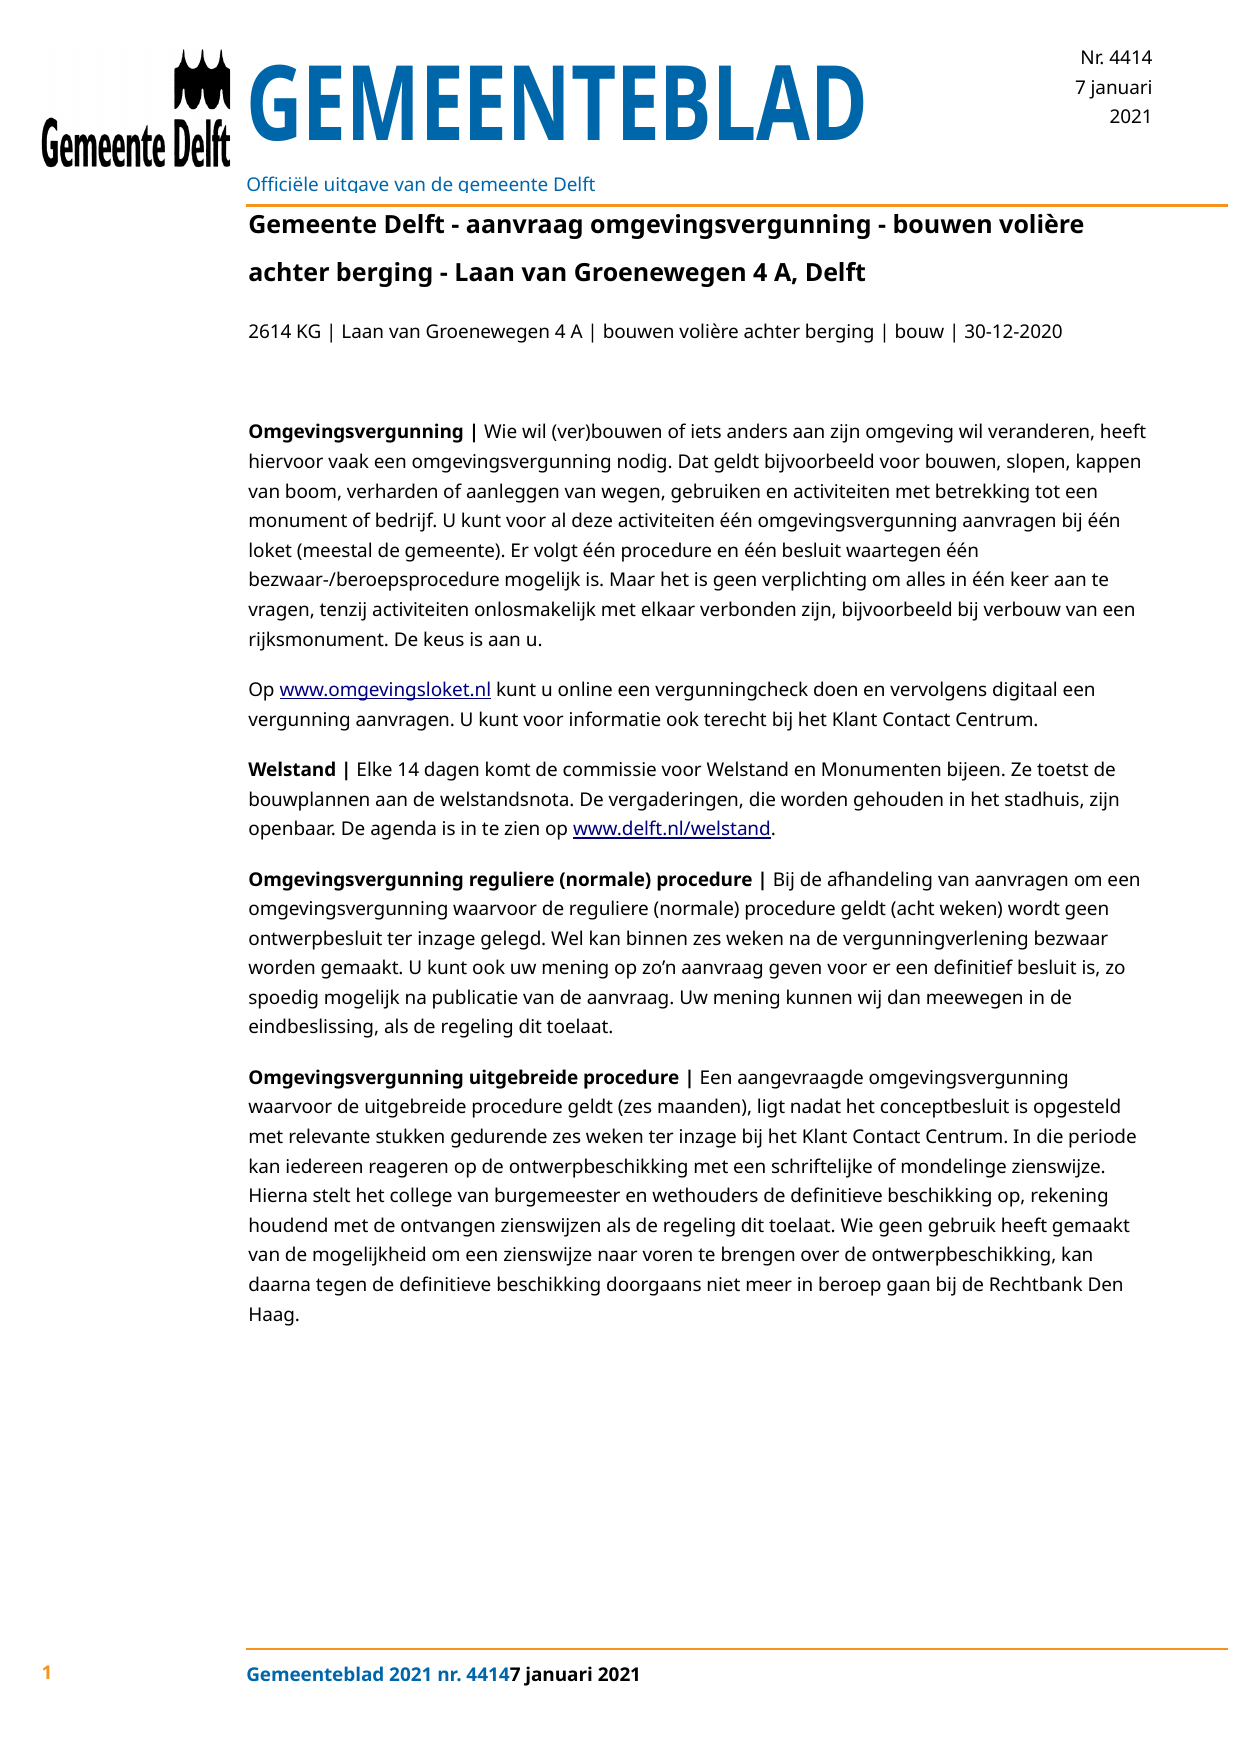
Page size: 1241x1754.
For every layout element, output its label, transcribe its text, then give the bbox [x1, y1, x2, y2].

text Omgevingsvergunning uitgebreide procedure | Een aangevraagde omgevingsvergunning waarvoor de uitgebreide procedure geldt (zes maanden), ligt nadat het conceptbesluit is opgesteld met relevante stukken gedurende zes weken ter inzage bij het Klant Contact Centrum. In die periode kan iedereen reageren op de ontwerpbeschikking met een schriftelijke of mondelinge zienswijze. Hierna stelt het college van burgemeester en wethouders de definitieve beschikking op, rekening houdend met de ontvangen zienswijzen als de regeling dit toelaat. Wie geen gebruik heeft gemaakt van de mogelijkheid om een zienswijze naar voren te brengen over de ontwerpbeschikking, kan daarna tegen de definitieve beschikking doorgaans niet meer in beroep gaan bij de Rechtbank Den Haag. [248, 1064, 1152, 1327]
text Gemeente Delft - aanvraag omgevingsvergunning - bouwen volière achter berging - Laan van Groenewegen 4 A, Delft [248, 207, 1152, 288]
text Omgevingsvergunning | Wie wil (ver)bouwen of iets anders aan zijn omgeving wil veranderen, heeft hiervoor vaak een omgevingsvergunning nodig. Dat geldt bijvoorbeeld voor bouwen, slopen, kappen van boom, verharden of aanleggen van wegen, gebruiken en activiteiten met betrekking tot een monument of bedrijf. U kunt voor al deze activiteiten één omgevingsvergunning aanvragen bij één loket (meestal de gemeente). Er volgt één procedure en één besluit waartegen één bezwaar-/beroepsprocedure mogelijk is. Maar het is geen verplichting om alles in één keer aan te vragen, tenzij activiteiten onlosmakelijk met elkaar verbonden zijn, bijvoorbeeld bij verbouw van een rijksmonument. De keus is aan u. [248, 419, 1152, 652]
text Omgevingsvergunning reguliere (normale) procedure | Bij de afhandeling van aanvragen om een omgevingsvergunning waarvoor de reguliere (normale) procedure geldt (acht weken) wordt geen ontwerpbesluit ter inzage gelegd. Wel kan binnen zes weken na de vergunningverlening bezwaar worden gemaakt. U kunt ook uw mening op zo’n aanvraag geven voor er een definitief besluit is, zo spoedig mogelijk na publicatie van de aanvraag. Uw mening kunnen wij dan meewegen in de eindbeslissing, als de regeling dit toelaat. [248, 866, 1152, 1039]
text Op www.omgevingsloket.nl kunt u online een vergunningcheck doen en vervolgens digitaal een vergunning aanvragen. U kunt voor informatie ook terecht bij het Klant Contact Centrum. [248, 676, 1152, 732]
picture [41, 47, 231, 172]
text Welstand | Elke 14 dagen komt de commissie voor Welstand en Monumenten bijeen. Ze toetst de bouwplannen aan de welstandsnota. De vergaderingen, die worden gehouden in het stadhuis, zijn openbaar. De agenda is in te zien op www.delft.nl/welstand. [248, 756, 1152, 841]
text 2614 KG | Laan van Groenewegen 4 A | bouwen volière achter berging | bouw | 30-12-2020 [248, 318, 1152, 344]
